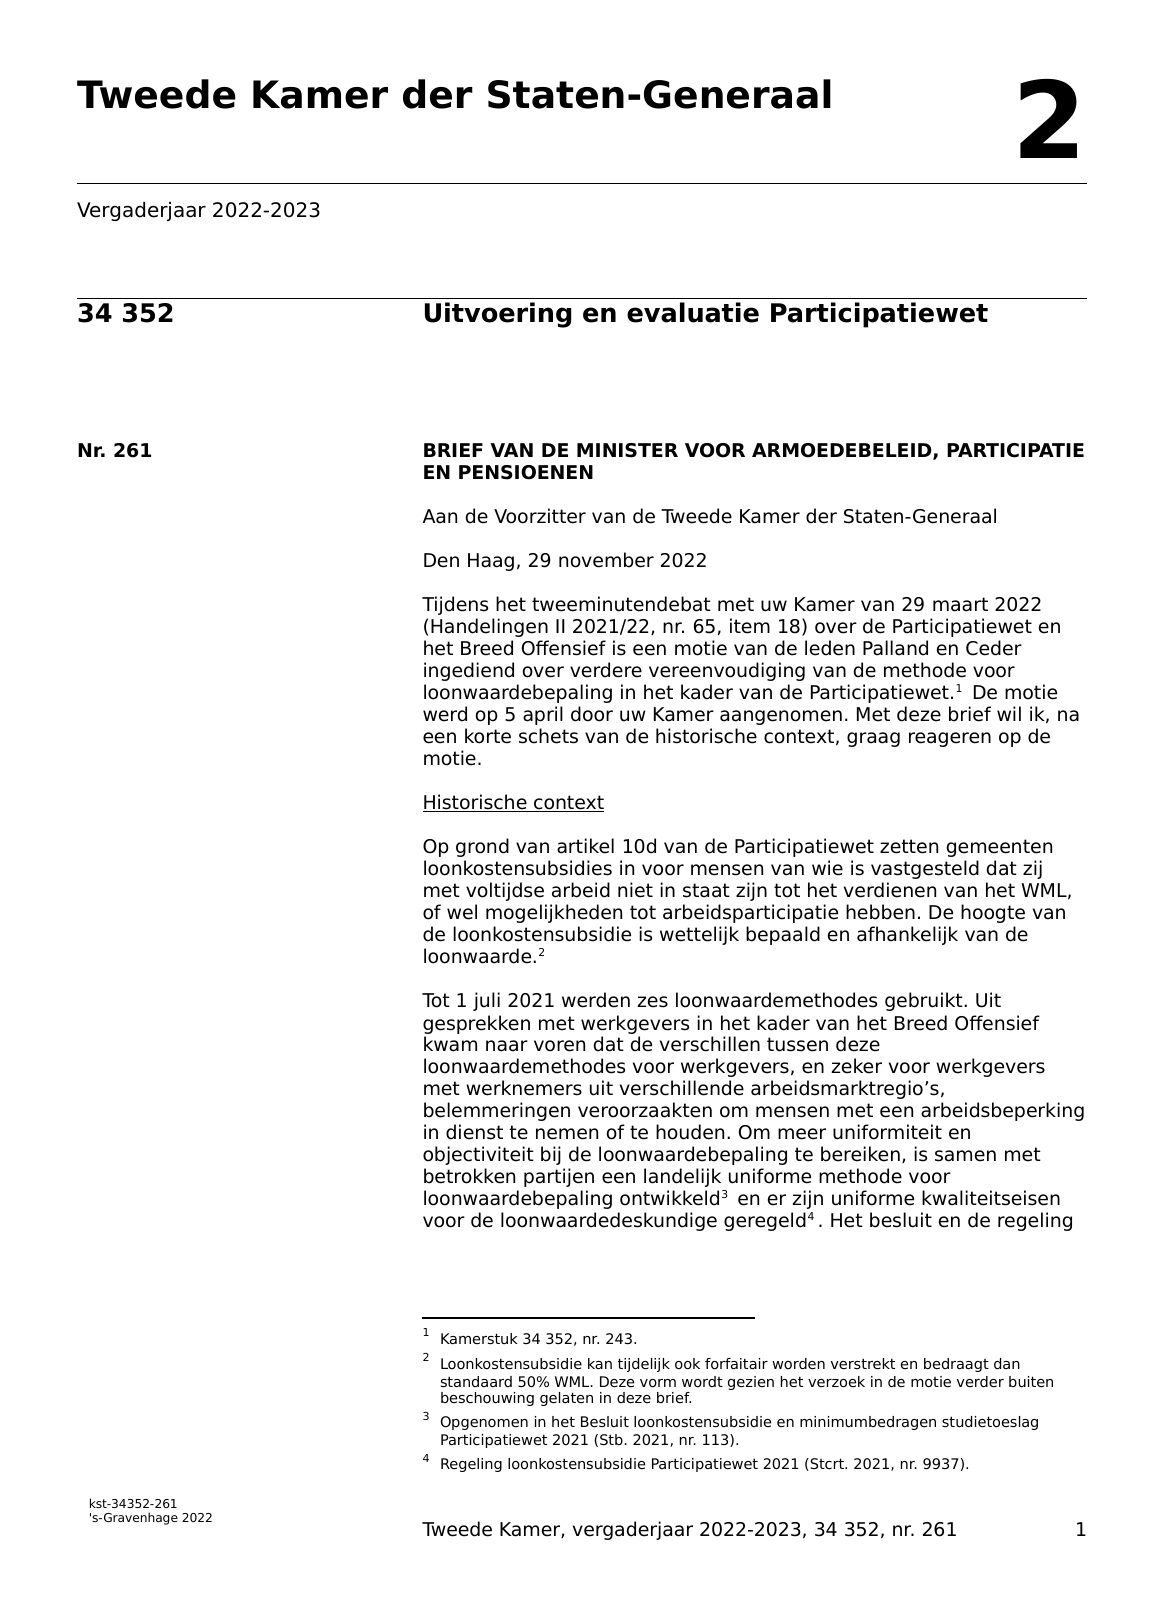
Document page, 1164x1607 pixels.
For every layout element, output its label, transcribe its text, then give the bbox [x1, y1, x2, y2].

subtitle Historische context [422, 792, 1087, 814]
text 's-Gravenhage 2022 [88, 1511, 323, 1525]
text Op grond van artikel 10d van de Participatiewet zetten gemeenten loonkostensubsidies in voor mensen van wie is vastgesteld dat zij met voltijdse arbeid niet in staat zijn tot het verdienen van het WML, of wel mogelijkheden tot arbeidsparticipatie hebben. De hoogte van de loonkostensubsidie is wettelijk bepaald en afhankelijk van de loonwaarde. [422, 836, 1087, 968]
text Tijdens het tweeminutendebat met uw Kamer van 29 maart 2022 (Handelingen II 2021/22, nr. 65, item 18) over de Participatiewet en het Breed Offensief is een motie van de leden Palland en Ceder ingediend over verdere vereenvoudiging van de methode voor loonwaardebepaling in het kader van de Participatiewet. De motie werd op 5 april door uw Kamer aangenomen. Met deze brief wil ik, na een korte schets van de historische context, graag reageren op de motie. [422, 594, 1087, 770]
table_cell Vergaderjaar 2022-2023 [77, 184, 1087, 298]
text Tot 1 juli 2021 werden zes loonwaardemethodes gebruikt. Uit gesprekken met werkgevers in het kader van het Breed Offensief kwam naar voren dat de verschillen tussen deze loonwaardemethodes voor werkgevers, en zeker voor werkgevers met werknemers uit verschillende arbeidsmarktregio’s, belemmeringen veroorzaakten om mensen met een arbeidsbeperking in dienst te nemen of te houden. Om meer uniformiteit en objectiviteit bij de loonwaardebepaling te bereiken, is samen met betrokken partijen een landelijk uniforme methode voor loonwaardebepaling ontwikkeld en er zijn uniforme kwaliteitseisen voor de loonwaardedeskundige geregeld. Het besluit en de regeling [422, 990, 1087, 1232]
text Regeling loonkostensubsidie Participatiewet 2021 (Stcrt. 2021, nr. 9937). [422, 1452, 1087, 1474]
table_header 2 [886, 59, 1087, 183]
text Loonkostensubsidie kan tijdelijk ook forfaitair worden verstrekt en bedraagt dan standaard 50% WML. Deze vorm wordt gezien het verzoek in de motie verder buiten beschouwing gelaten in deze brief. [422, 1352, 1087, 1407]
text Aan de Voorzitter van de Tweede Kamer der Staten-Generaal [422, 506, 1087, 528]
text Opgenomen in het Besluit loonkostensubsidie en minimumbedragen studietoeslag Participatiewet 2021 (Stb. 2021, nr. 113). [422, 1410, 1087, 1449]
subtitle 34 352 Uitvoering en evaluatie Participatiewet [77, 299, 1087, 329]
table_header Tweede Kamer der Staten-Generaal [77, 59, 886, 183]
text Kamerstuk 34 352, nr. 243. [422, 1327, 1087, 1349]
text kst-34352-261 [88, 1497, 323, 1511]
subtitle Nr. 261 BRIEF VAN DE MINISTER VOOR ARMOEDEBELEID, PARTICIPATIE EN PENSIOENEN [77, 440, 1087, 484]
text Den Haag, 29 november 2022 [422, 550, 1087, 572]
